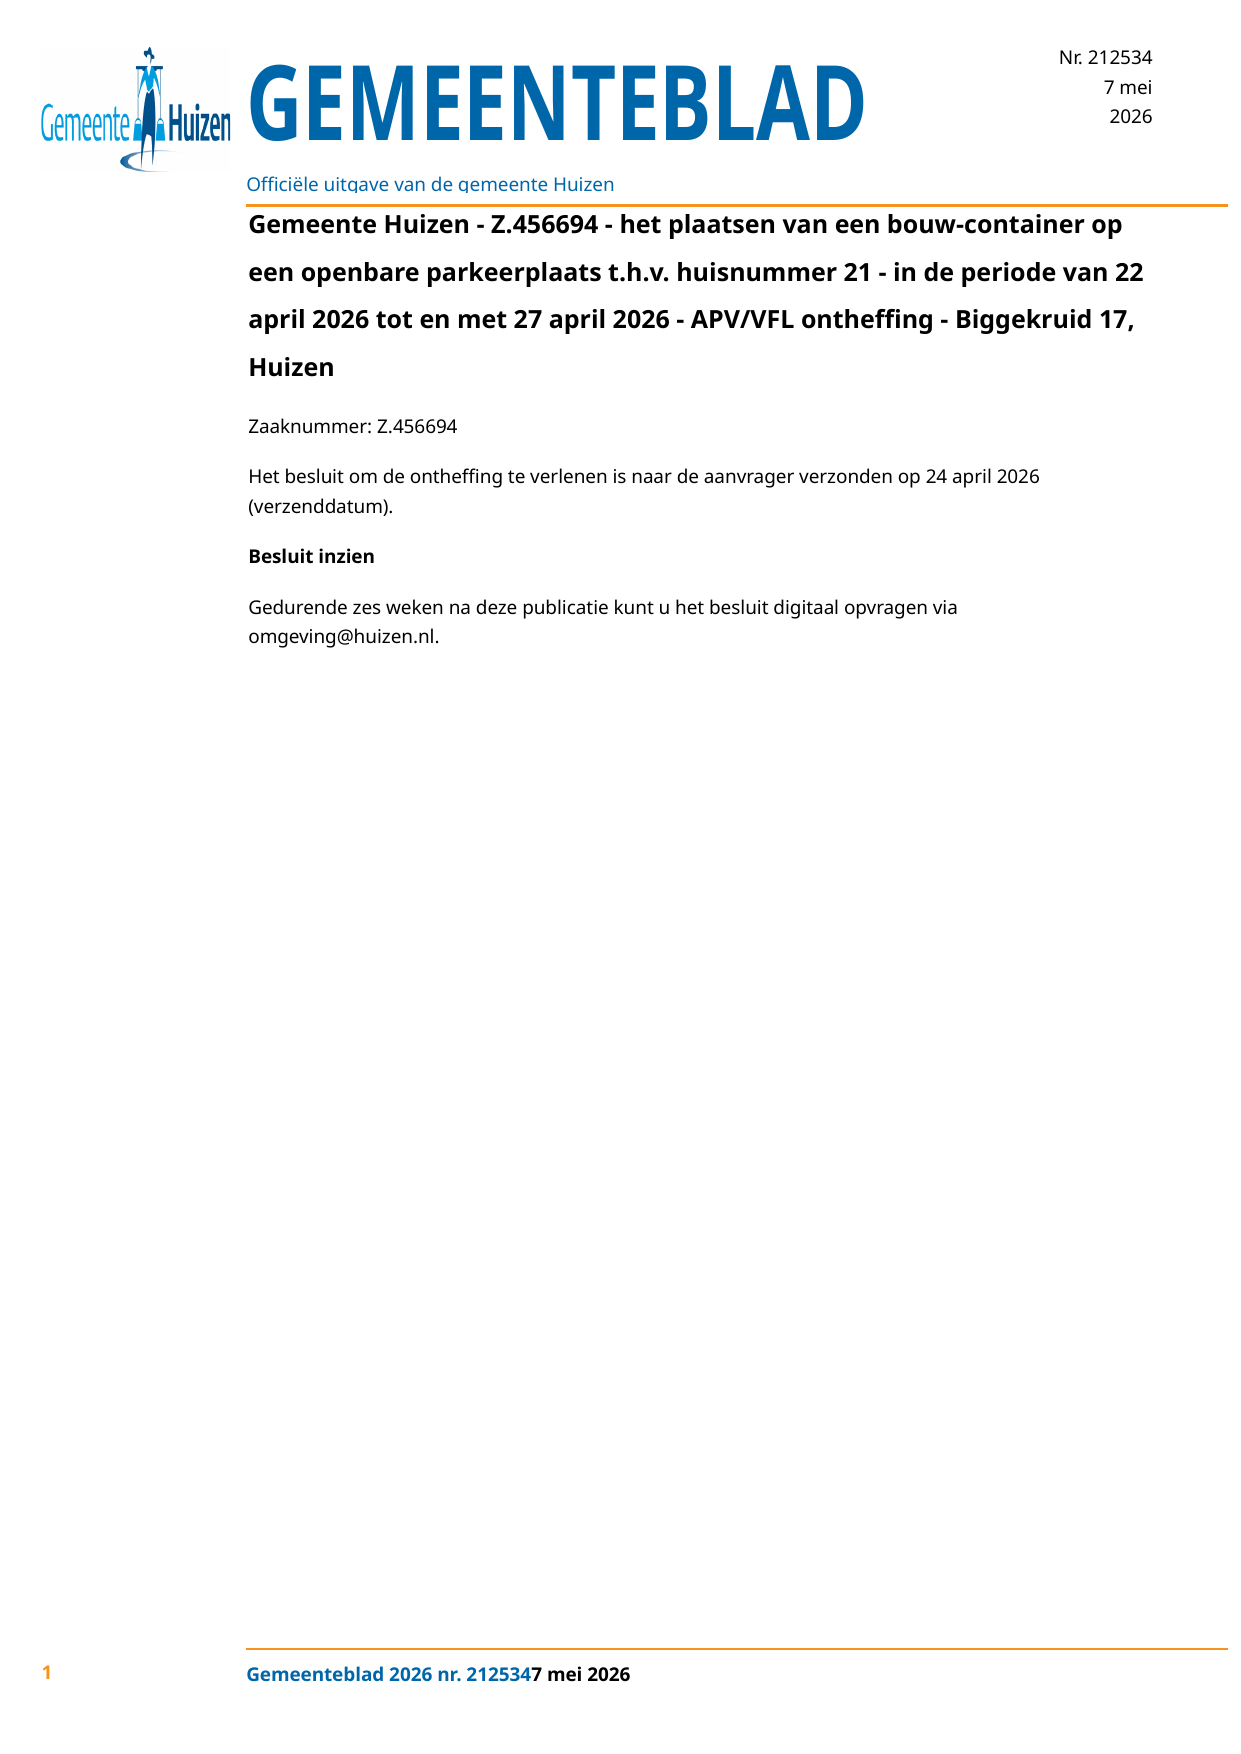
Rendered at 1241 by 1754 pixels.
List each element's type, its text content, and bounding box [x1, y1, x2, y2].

text Gemeente Huizen - Z.456694 - het plaatsen van een bouw-container op een openbare parkeerplaats t.h.v. huisnummer 21 - in de periode van 22 april 2026 tot en met 27 april 2026 - APV/VFL ontheffing - Biggekruid 17, Huizen [248, 207, 1152, 384]
text Besluit inzien [248, 543, 1152, 569]
text Het besluit om de ontheffing te verlenen is naar de aanvrager verzonden op 24 april 2026 (verzenddatum). [248, 463, 1152, 519]
picture [41, 47, 231, 172]
text Gedurende zes weken na deze publicatie kunt u het besluit digitaal opvragen via omgeving@huizen.nl. [248, 594, 1152, 649]
text Zaaknummer: Z.456694 [248, 413, 1152, 439]
